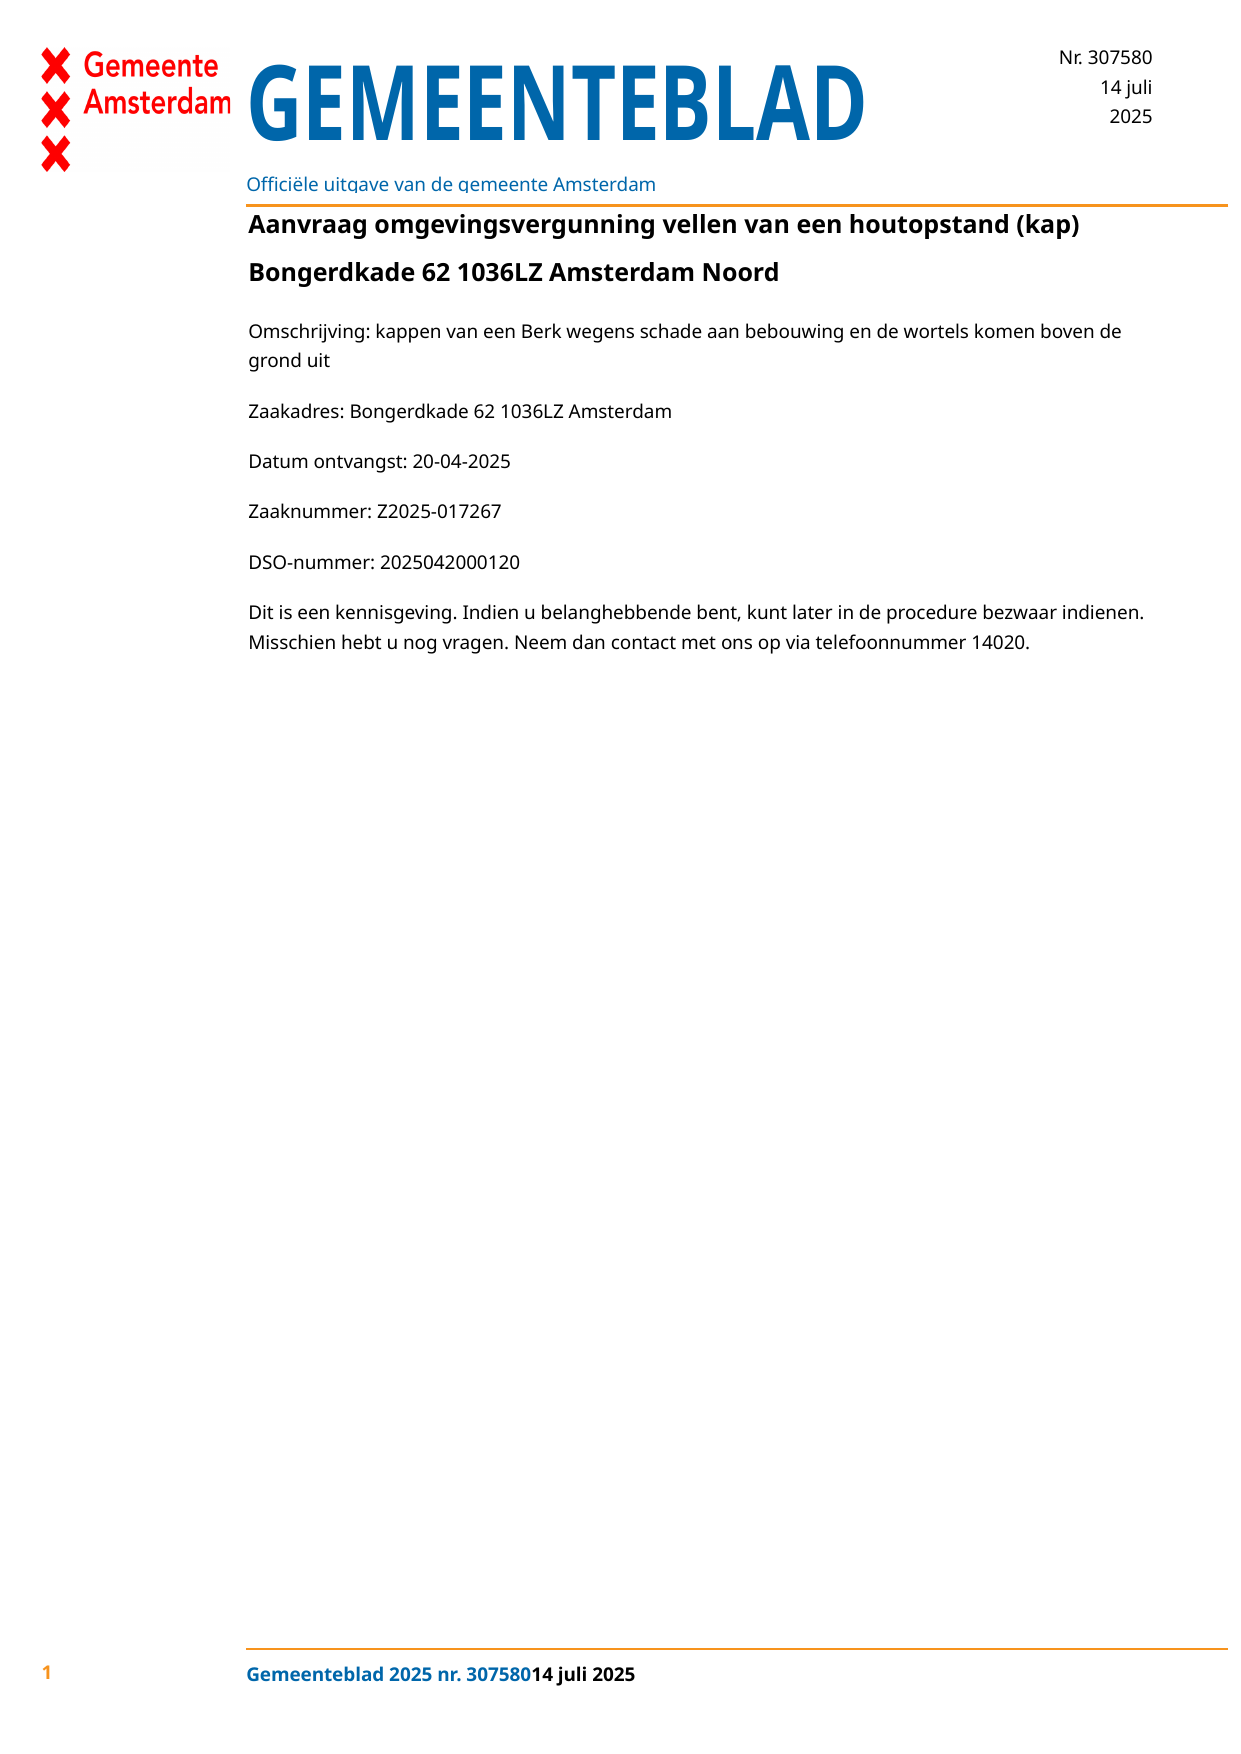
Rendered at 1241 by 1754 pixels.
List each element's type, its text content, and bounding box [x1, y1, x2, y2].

text Omschrijving: kappen van een Berk wegens schade aan bebouwing en de wortels komen boven de grond uit [248, 318, 1152, 373]
text Datum ontvangst: 20-04-2025 [248, 448, 1152, 474]
text Dit is een kennisgeving. Indien u belanghebbende bent, kunt later in de procedure bezwaar indienen. Misschien hebt u nog vragen. Neem dan contact met ons op via telefoonnummer 14020. [248, 599, 1152, 655]
text DSO-nummer: 2025042000120 [248, 549, 1152, 575]
text Zaakadres: Bongerdkade 62 1036LZ Amsterdam [248, 398, 1152, 424]
picture [41, 47, 231, 172]
text Aanvraag omgevingsvergunning vellen van een houtopstand (kap) Bongerdkade 62 1036LZ Amsterdam Noord [248, 207, 1152, 288]
text Zaaknummer: Z2025-017267 [248, 499, 1152, 524]
